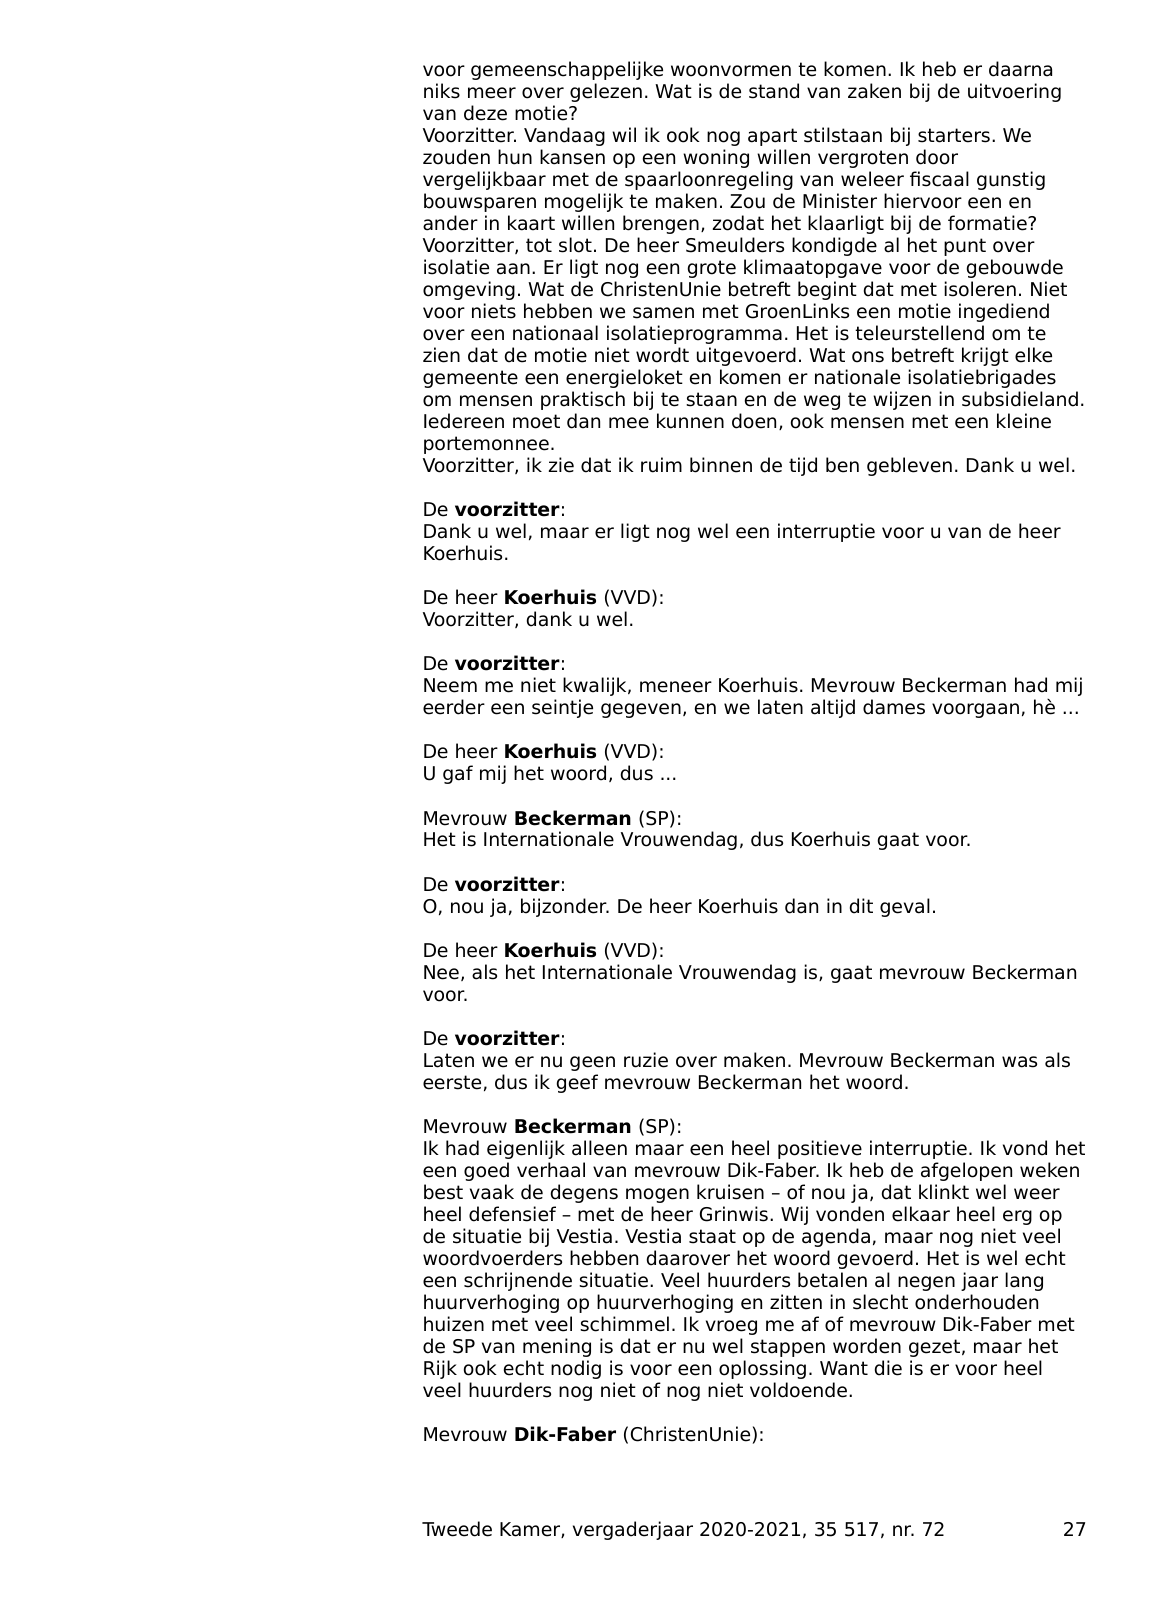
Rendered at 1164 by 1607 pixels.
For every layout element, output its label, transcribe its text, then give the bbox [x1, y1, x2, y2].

text Mevrouw Beckerman (SP): [422, 807, 1087, 829]
text De voorzitter: [422, 873, 1087, 896]
text Neem me niet kwalijk, meneer Koerhuis. Mevrouw Beckerman had mij eerder een seintje gegeven, en we laten altijd dames voorgaan, hè ... [422, 675, 1087, 719]
text Laten we er nu geen ruzie over maken. Mevrouw Beckerman was als eerste, dus ik geef mevrouw Beckerman het woord. [422, 1050, 1087, 1094]
text U gaf mij het woord, dus ... [422, 763, 1087, 785]
text Nee, als het Internationale Vrouwendag is, gaat mevrouw Beckerman voor. [422, 962, 1087, 1006]
text De voorzitter: [422, 1028, 1087, 1050]
text Voorzitter, ik zie dat ik ruim binnen de tijd ben gebleven. Dank u wel. [422, 455, 1087, 477]
text Dank u wel, maar er ligt nog wel een interruptie voor u van de heer Koerhuis. [422, 521, 1087, 565]
text De heer Koerhuis (VVD): [422, 587, 1087, 609]
text Het is Internationale Vrouwendag, dus Koerhuis gaat voor. [422, 829, 1087, 851]
text voor gemeenschappelijke woonvormen te komen. Ik heb er daarna niks meer over gelezen. Wat is de stand van zaken bij de uitvoering van deze motie? [422, 59, 1087, 125]
text De voorzitter: [422, 499, 1087, 521]
text Voorzitter, tot slot. De heer Smeulders kondigde al het punt over isolatie aan. Er ligt nog een grote klimaatopgave voor de gebouwde omgeving. Wat de ChristenUnie betreft begint dat met isoleren. Niet voor niets hebben we samen met GroenLinks een motie ingediend over een nationaal isolatieprogramma. Het is teleurstellend om te zien dat de motie niet wordt uitgevoerd. Wat ons betreft krijgt elke gemeente een energieloket en komen er nationale isolatiebrigades om mensen praktisch bij te staan en de weg te wijzen in subsidieland. Iedereen moet dan mee kunnen doen, ook mensen met een kleine portemonnee. [422, 235, 1087, 455]
text Voorzitter. Vandaag wil ik ook nog apart stilstaan bij starters. We zouden hun kansen op een woning willen vergroten door vergelijkbaar met de spaarloonregeling van weleer fiscaal gunstig bouwsparen mogelijk te maken. Zou de Minister hiervoor een en ander in kaart willen brengen, zodat het klaarligt bij de formatie? [422, 125, 1087, 235]
text Ik had eigenlijk alleen maar een heel positieve interruptie. Ik vond het een goed verhaal van mevrouw Dik-Faber. Ik heb de afgelopen weken best vaak de degens mogen kruisen – of nou ja, dat klinkt wel weer heel defensief – met de heer Grinwis. Wij vonden elkaar heel erg op de situatie bij Vestia. Vestia staat op de agenda, maar nog niet veel woordvoerders hebben daarover het woord gevoerd. Het is wel echt een schrijnende situatie. Veel huurders betalen al negen jaar lang huurverhoging op huurverhoging en zitten in slecht onderhouden huizen met veel schimmel. Ik vroeg me af of mevrouw Dik-Faber met de SP van mening is dat er nu wel stappen worden gezet, maar het Rijk ook echt nodig is voor een oplossing. Want die is er voor heel veel huurders nog niet of nog niet voldoende. [422, 1138, 1087, 1402]
text De heer Koerhuis (VVD): [422, 741, 1087, 763]
text Mevrouw Beckerman (SP): [422, 1116, 1087, 1138]
text Voorzitter, dank u wel. [422, 609, 1087, 631]
text De heer Koerhuis (VVD): [422, 940, 1087, 962]
text O, nou ja, bijzonder. De heer Koerhuis dan in dit geval. [422, 896, 1087, 917]
text Mevrouw Dik-Faber (ChristenUnie): [422, 1424, 1087, 1446]
text De voorzitter: [422, 653, 1087, 675]
